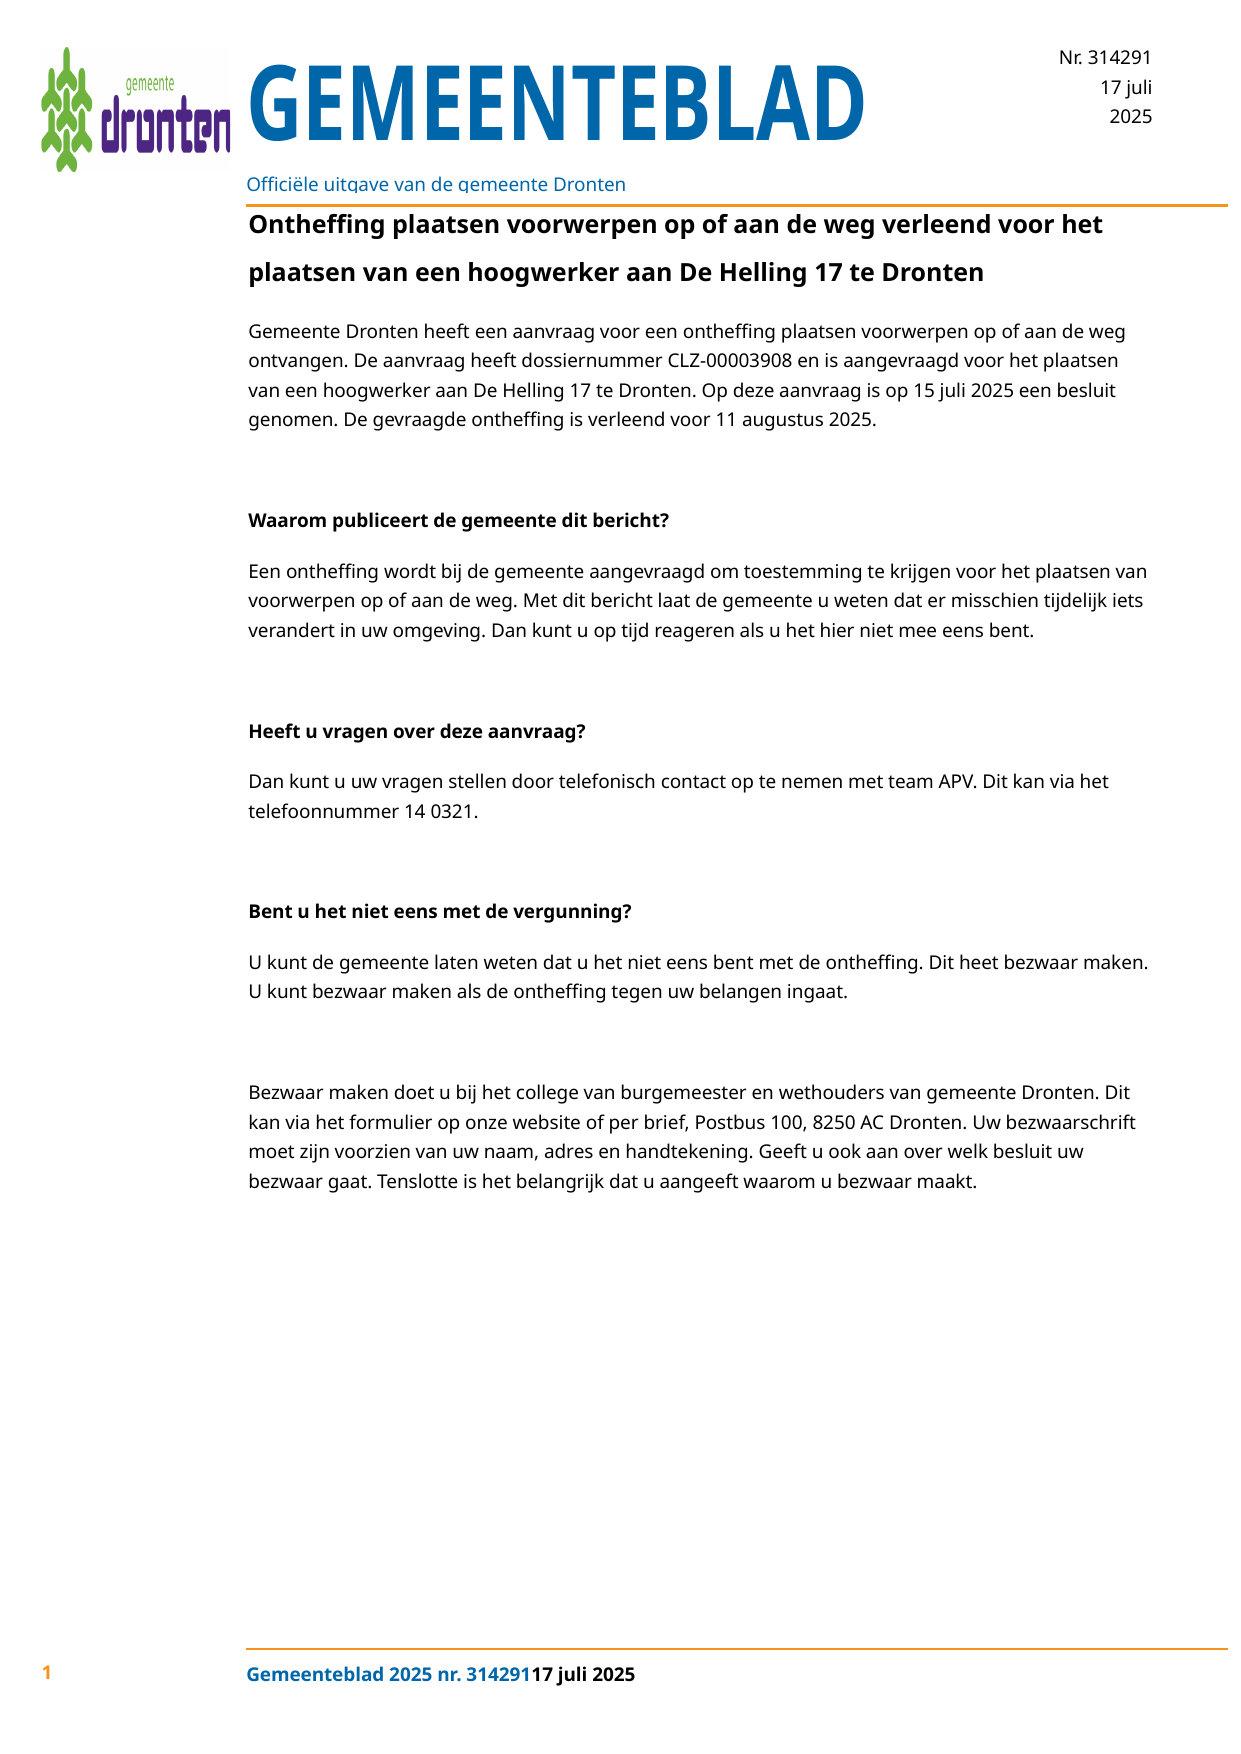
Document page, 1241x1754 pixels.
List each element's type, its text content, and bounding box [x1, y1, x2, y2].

text Bezwaar maken doet u bij het college van burgemeester en wethouders van gemeente Dronten. Dit kan via het formulier op onze website of per brief, Postbus 100, 8250 AC Dronten. Uw bezwaarschrift moet zijn voorzien van uw naam, adres en handtekening. Geeft u ook aan over welk besluit uw bezwaar gaat. Tenslotte is het belangrijk dat u aangeeft waarom u bezwaar maakt. [248, 1079, 1152, 1194]
text Gemeente Dronten heeft een aanvraag voor een ontheffing plaatsen voorwerpen op of aan de weg ontvangen. De aanvraag heeft dossiernummer CLZ-00003908 en is aangevraagd voor het plaatsen van een hoogwerker aan De Helling 17 te Dronten. Op deze aanvraag is op 15 juli 2025 een besluit genomen. De gevraagde ontheffing is verleend voor 11 augustus 2025. [248, 318, 1152, 432]
text Dan kunt u uw vragen stellen door telefonisch contact op te nemen met team APV. Dit kan via het telefoonnummer 14 0321. [248, 768, 1152, 824]
text Heeft u vragen over deze aanvraag? [248, 718, 1152, 744]
picture [41, 47, 231, 172]
text Ontheffing plaatsen voorwerpen op of aan de weg verleend voor het plaatsen van een hoogwerker aan De Helling 17 te Dronten [248, 207, 1152, 288]
text Een ontheffing wordt bij de gemeente aangevraagd om toestemming te krijgen voor het plaatsen van voorwerpen op of aan de weg. Met dit bericht laat de gemeente u weten dat er misschien tijdelijk iets verandert in uw omgeving. Dan kunt u op tijd reageren als u het hier niet mee eens bent. [248, 558, 1152, 643]
text Waarom publiceert de gemeente dit bericht? [248, 507, 1152, 533]
text U kunt de gemeente laten weten dat u het niet eens bent met de ontheffing. Dit heet bezwaar maken. U kunt bezwaar maken als de ontheffing tegen uw belangen ingaat. [248, 949, 1152, 1004]
text Bent u het niet eens met de vergunning? [248, 899, 1152, 924]
